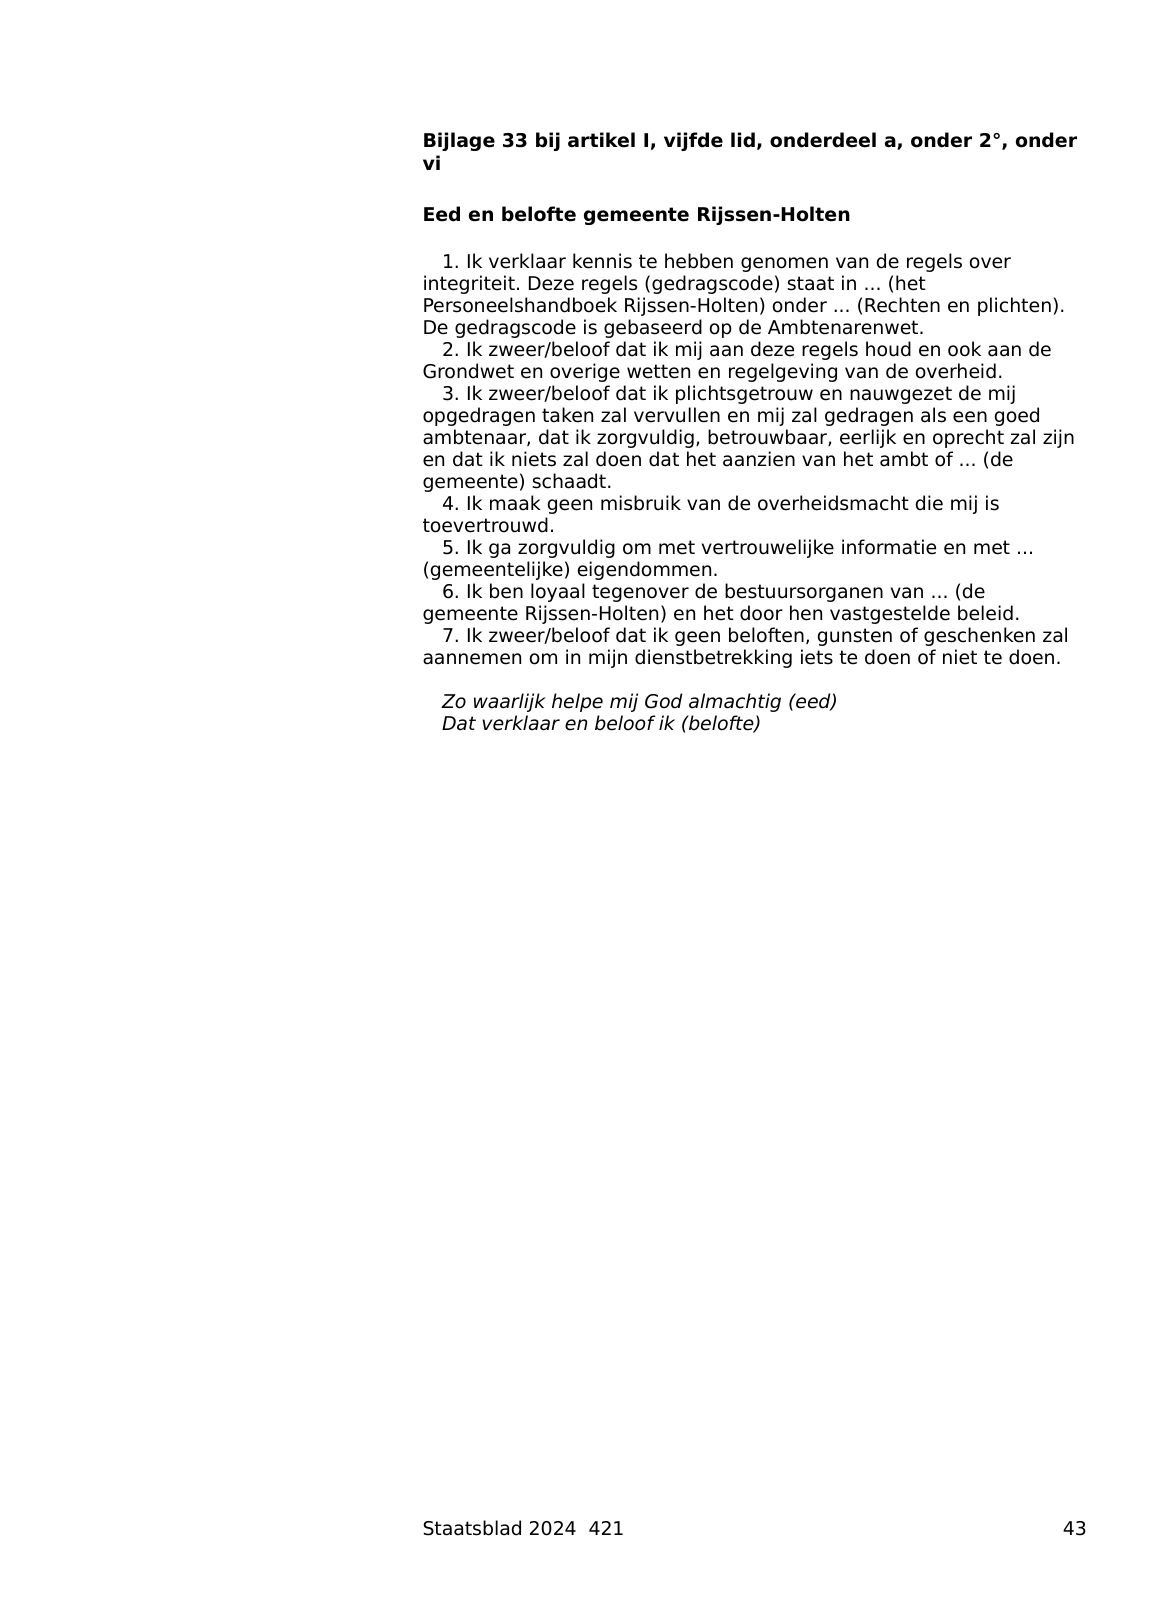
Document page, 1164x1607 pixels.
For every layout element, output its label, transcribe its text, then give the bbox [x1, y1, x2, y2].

text 5. Ik ga zorgvuldig om met vertrouwelijke informatie en met ... (gemeentelijke) eigendommen. [422, 537, 1087, 581]
text 4. Ik maak geen misbruik van de overheidsmacht die mij is toevertrouwd. [422, 493, 1087, 537]
subtitle Bijlage 33 bij artikel I, vijfde lid, onderdeel a, onder 2°, onder vi [422, 130, 1087, 174]
text 6. Ik ben loyaal tegenover de bestuursorganen van ... (de gemeente Rijssen-Holten) en het door hen vastgestelde beleid. [422, 581, 1087, 625]
text 7. Ik zweer/beloof dat ik geen beloften, gunsten of geschenken zal aannemen om in mijn dienstbetrekking iets te doen of niet te doen. [422, 625, 1087, 669]
text Dat verklaar en beloof ik (belofte) [422, 713, 1087, 735]
text 2. Ik zweer/beloof dat ik mij aan deze regels houd en ook aan de Grondwet en overige wetten en regelgeving van de overheid. [422, 339, 1087, 383]
subtitle Eed en belofte gemeente Rijssen-Holten [422, 204, 1087, 226]
text Zo waarlijk helpe mij God almachtig (eed) [422, 691, 1087, 713]
text 1. Ik verklaar kennis te hebben genomen van de regels over integriteit. Deze regels (gedragscode) staat in ... (het Personeelshandboek Rijssen-Holten) onder ... (Rechten en plichten). De gedragscode is gebaseerd op de Ambtenarenwet. [422, 251, 1087, 339]
text 3. Ik zweer/beloof dat ik plichtsgetrouw en nauwgezet de mij opgedragen taken zal vervullen en mij zal gedragen als een goed ambtenaar, dat ik zorgvuldig, betrouwbaar, eerlijk en oprecht zal zijn en dat ik niets zal doen dat het aanzien van het ambt of ... (de gemeente) schaadt. [422, 383, 1087, 493]
